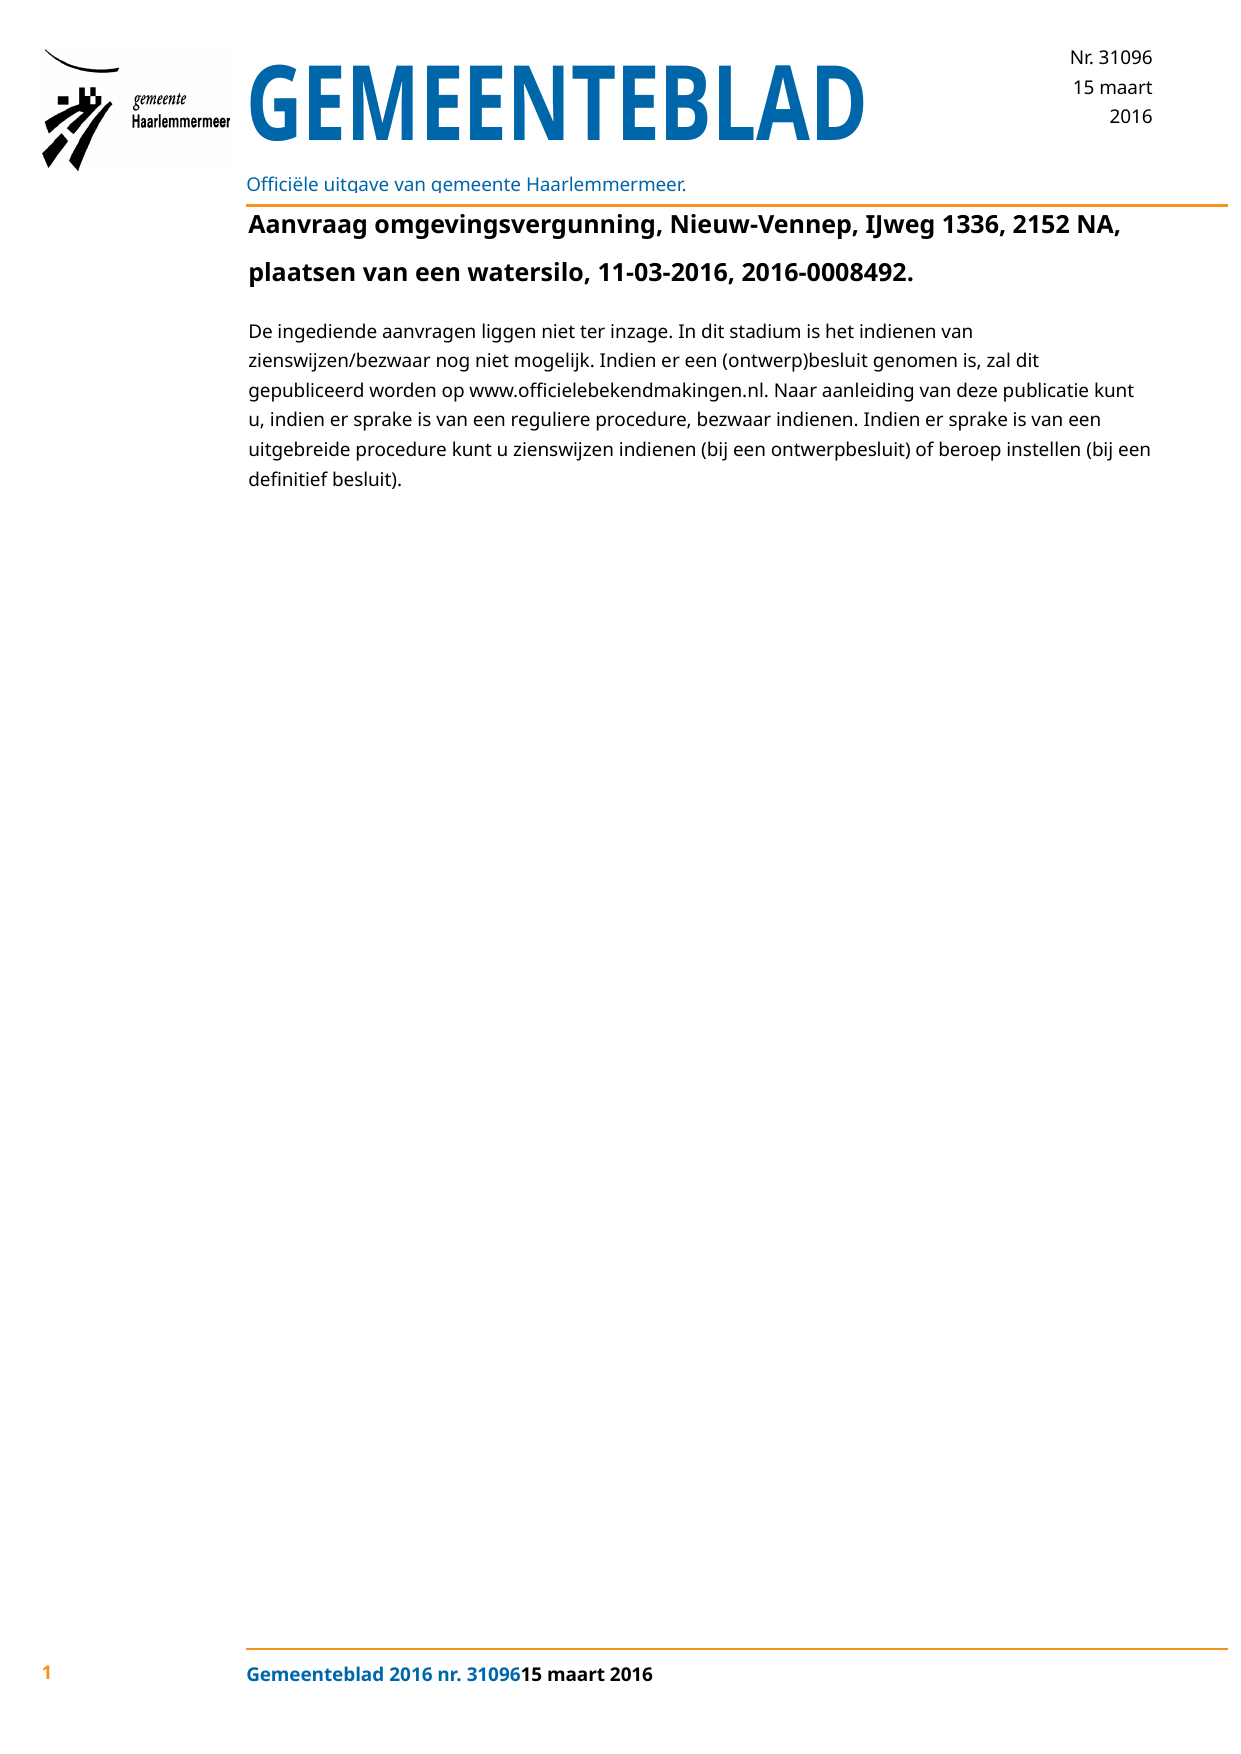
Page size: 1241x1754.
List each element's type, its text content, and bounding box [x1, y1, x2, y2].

text Aanvraag omgevingsvergunning, Nieuw-Vennep, IJweg 1336, 2152 NA, plaatsen van een watersilo, 11-03-2016, 2016-0008492. [248, 207, 1152, 288]
picture [41, 47, 231, 172]
text De ingediende aanvragen liggen niet ter inzage. In dit stadium is het indienen van zienswijzen/bezwaar nog niet mogelijk. Indien er een (ontwerp)besluit genomen is, zal dit gepubliceerd worden op www.officielebekendmakingen.nl. Naar aanleiding van deze publicatie kunt u, indien er sprake is van een reguliere procedure, bezwaar indienen. Indien er sprake is van een uitgebreide procedure kunt u zienswijzen indienen (bij een ontwerpbesluit) of beroep instellen (bij een definitief besluit). [248, 318, 1152, 492]
